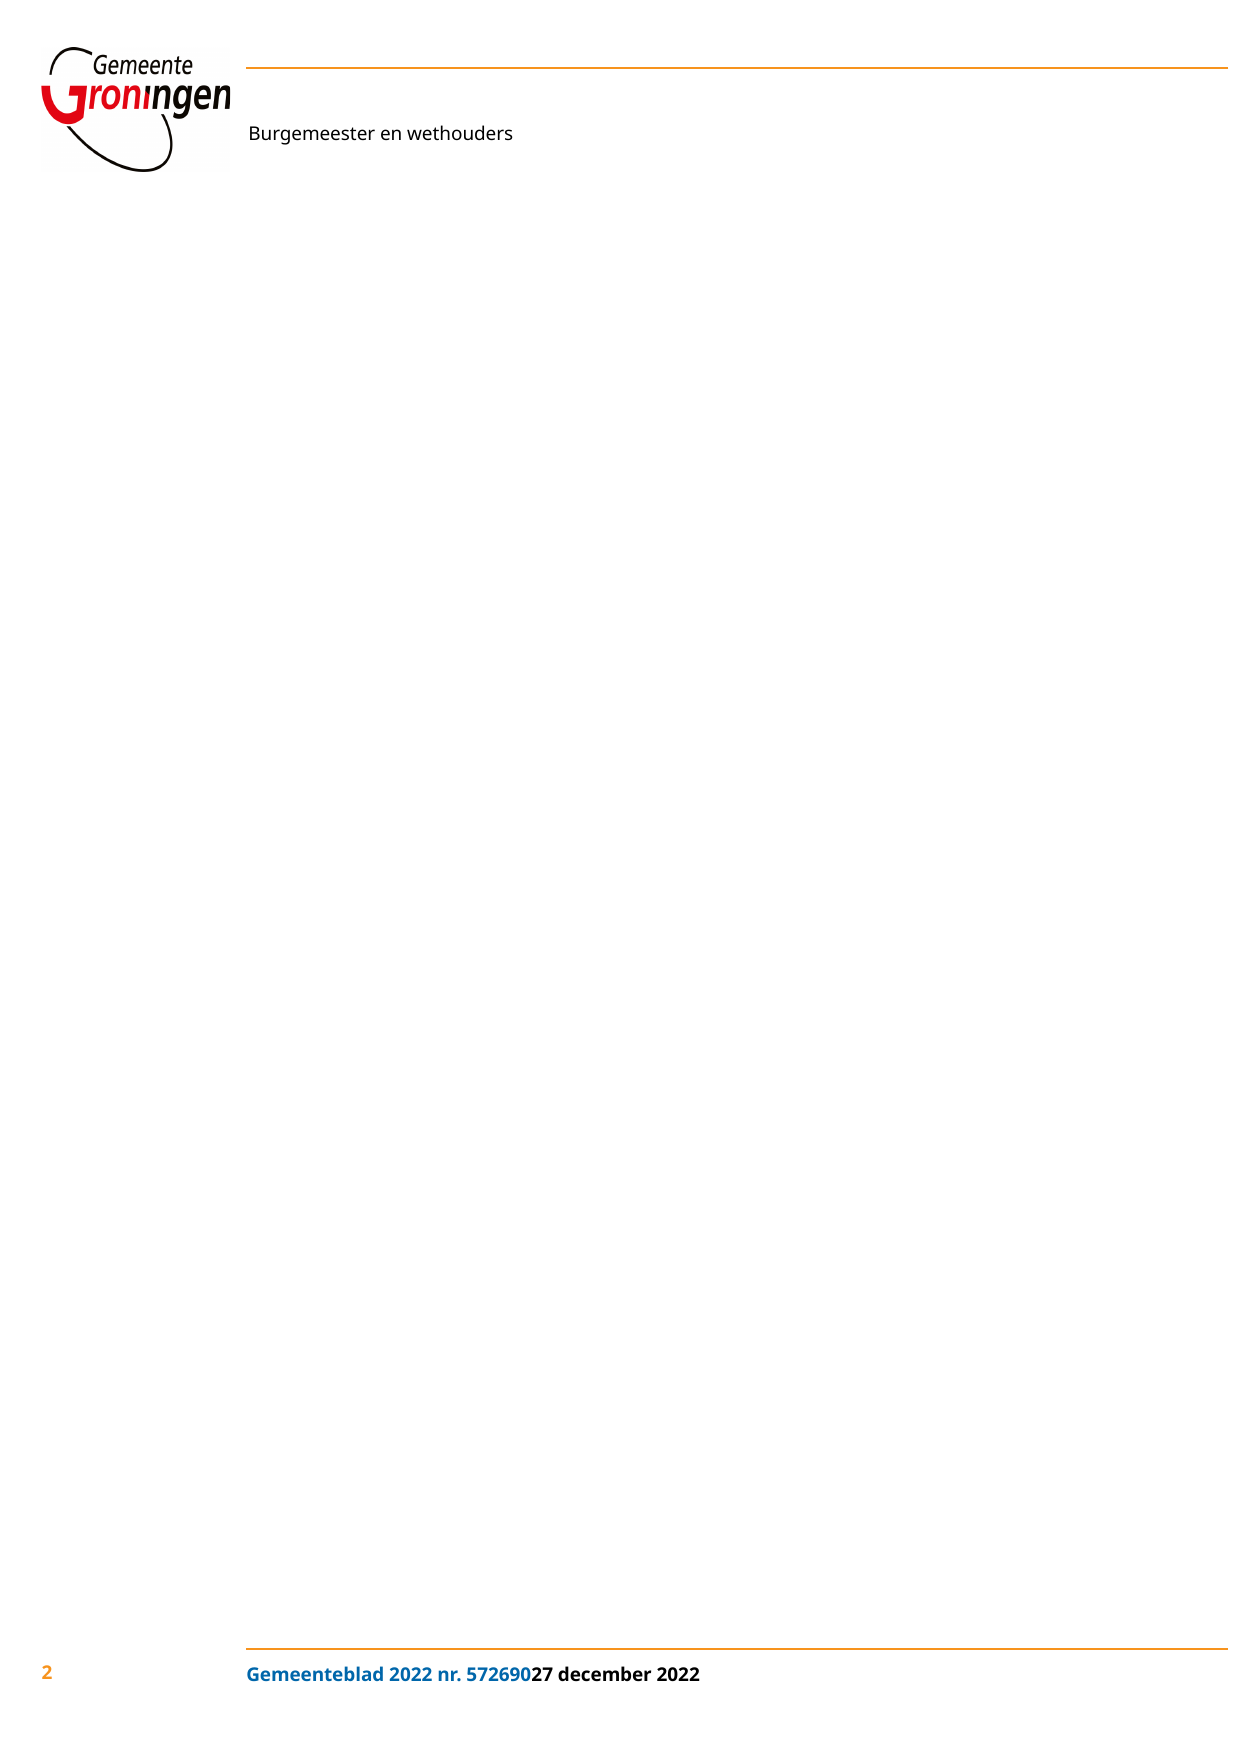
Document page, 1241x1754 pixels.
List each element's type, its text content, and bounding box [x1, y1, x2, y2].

text Burgemeester en wethouders [248, 121, 1152, 146]
picture [41, 47, 231, 172]
